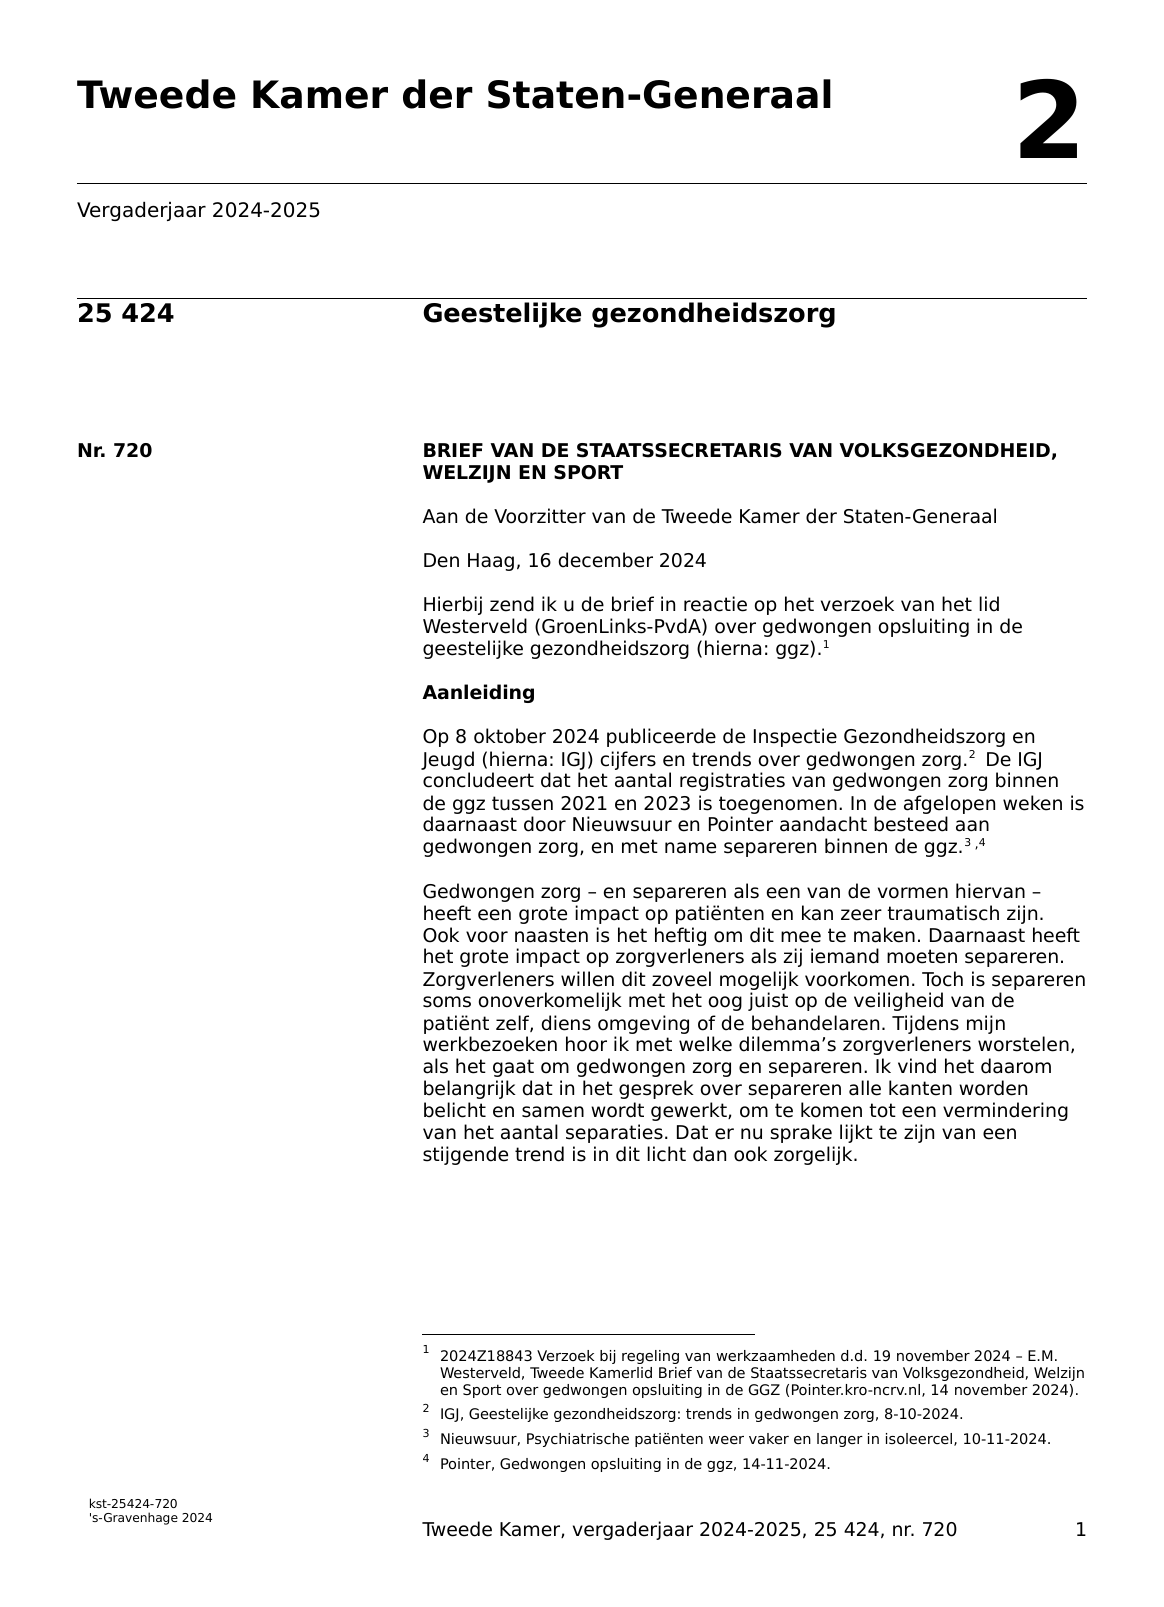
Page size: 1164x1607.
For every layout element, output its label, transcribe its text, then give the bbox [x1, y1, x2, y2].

text Den Haag, 16 december 2024 [422, 550, 1087, 572]
subtitle 25 424 Geestelijke gezondheidszorg [77, 299, 1087, 329]
text 's-Gravenhage 2024 [88, 1511, 323, 1525]
subtitle Aanleiding [422, 682, 1087, 704]
text Nieuwsuur, Psychiatrische patiënten weer vaker en langer in isoleercel, 10-11-2024. [422, 1427, 1087, 1449]
subtitle Nr. 720 BRIEF VAN DE STAATSSECRETARIS VAN VOLKSGEZONDHEID, WELZIJN EN SPORT [77, 440, 1087, 484]
text Op 8 oktober 2024 publiceerde de Inspectie Gezondheidszorg en Jeugd (hierna: IGJ) cijfers en trends over gedwongen zorg. De IGJ concludeert dat het aantal registraties van gedwongen zorg binnen de ggz tussen 2021 en 2023 is toegenomen. In de afgelopen weken is daarnaast door Nieuwsuur en Pointer aandacht besteed aan gedwongen zorg, en met name separeren binnen de ggz., [422, 726, 1087, 858]
table_cell Vergaderjaar 2024-2025 [77, 184, 1087, 298]
text 2024Z18843 Verzoek bij regeling van werkzaamheden d.d. 19 november 2024 – E.M. Westerveld, Tweede Kamerlid Brief van de Staatssecretaris van Volksgezondheid, Welzijn en Sport over gedwongen opsluiting in de GGZ (Pointer.kro-ncrv.nl, 14 november 2024). [422, 1343, 1087, 1399]
text Hierbij zend ik u de brief in reactie op het verzoek van het lid Westerveld (GroenLinks-PvdA) over gedwongen opsluiting in de geestelijke gezondheidszorg (hierna: ggz). [422, 594, 1087, 660]
text Pointer, Gedwongen opsluiting in de ggz, 14-11-2024. [422, 1452, 1087, 1474]
text kst-25424-720 [88, 1497, 323, 1511]
text Aan de Voorzitter van de Tweede Kamer der Staten-Generaal [422, 506, 1087, 528]
text Gedwongen zorg – en separeren als een van de vormen hiervan – heeft een grote impact op patiënten en kan zeer traumatisch zijn. Ook voor naasten is het heftig om dit mee te maken. Daarnaast heeft het grote impact op zorgverleners als zij iemand moeten separeren. Zorgverleners willen dit zoveel mogelijk voorkomen. Toch is separeren soms onoverkomelijk met het oog juist op de veiligheid van de patiënt zelf, diens omgeving of de behandelaren. Tijdens mijn werkbezoeken hoor ik met welke dilemma’s zorgverleners worstelen, als het gaat om gedwongen zorg en separeren. Ik vind het daarom belangrijk dat in het gesprek over separeren alle kanten worden belicht en samen wordt gewerkt, om te komen tot een vermindering van het aantal separaties. Dat er nu sprake lijkt te zijn van een stijgende trend is in dit licht dan ook zorgelijk. [422, 881, 1087, 1166]
table_header Tweede Kamer der Staten-Generaal [77, 59, 886, 183]
text IGJ, Geestelijke gezondheidszorg: trends in gedwongen zorg, 8-10-2024. [422, 1402, 1087, 1424]
table_header 2 [886, 59, 1087, 183]
